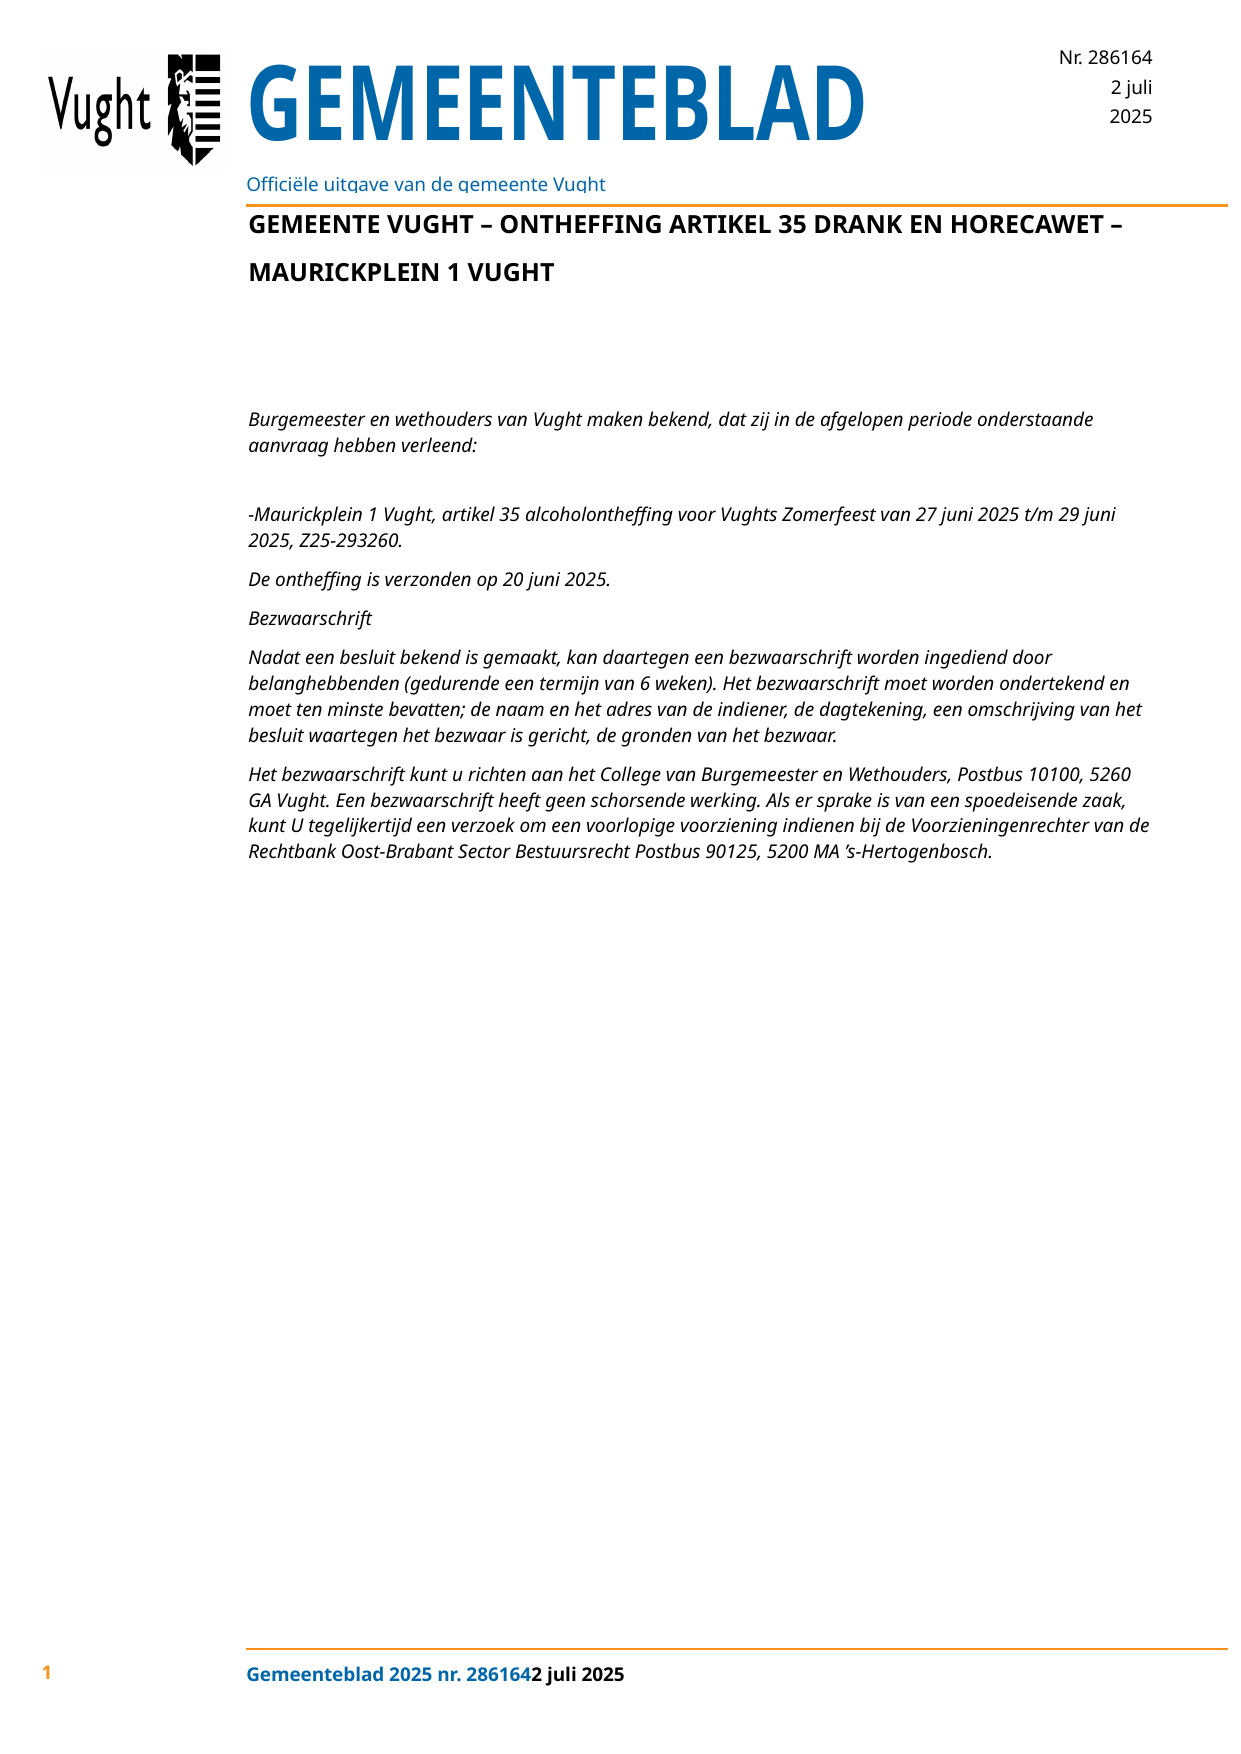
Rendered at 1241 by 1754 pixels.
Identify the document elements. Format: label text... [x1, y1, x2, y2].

picture [41, 47, 231, 172]
text GEMEENTE VUGHT – ONTHEFFING ARTIKEL 35 DRANK EN HORECAWET – MAURICKPLEIN 1 VUGHT [248, 207, 1152, 288]
text Nadat een besluit bekend is gemaakt, kan daartegen een bezwaarschrift worden ingediend door belanghebbenden (gedurende een termijn van 6 weken). Het bezwaarschrift moet worden ondertekend en moet ten minste bevatten; de naam en het adres van de indiener, de dagtekening, een omschrijving van het besluit waartegen het bezwaar is gericht, de gronden van het bezwaar. [248, 644, 1152, 747]
text -Maurickplein 1 Vught, artikel 35 alcoholontheffing voor Vughts Zomerfeest van 27 juni 2025 t/m 29 juni 2025, Z25-293260. [248, 501, 1152, 552]
text Burgemeester en wethouders van Vught maken bekend, dat zij in de afgelopen periode onderstaande aanvraag hebben verleend: [248, 406, 1152, 458]
text De ontheffing is verzonden op 20 juni 2025. [248, 566, 1152, 592]
text Het bezwaarschrift kunt u richten aan het College van Burgemeester en Wethouders, Postbus 10100, 5260 GA Vught. Een bezwaarschrift heeft geen schorsende werking. Als er sprake is van een spoedeisende zaak, kunt U tegelijkertijd een verzoek om een voorlopige voorziening indienen bij de Voorzieningenrechter van de Rechtbank Oost-Brabant Sector Bestuursrecht Postbus 90125, 5200 MA ’s-Hertogenbosch. [248, 761, 1152, 864]
text Bezwaarschrift [248, 605, 1152, 631]
